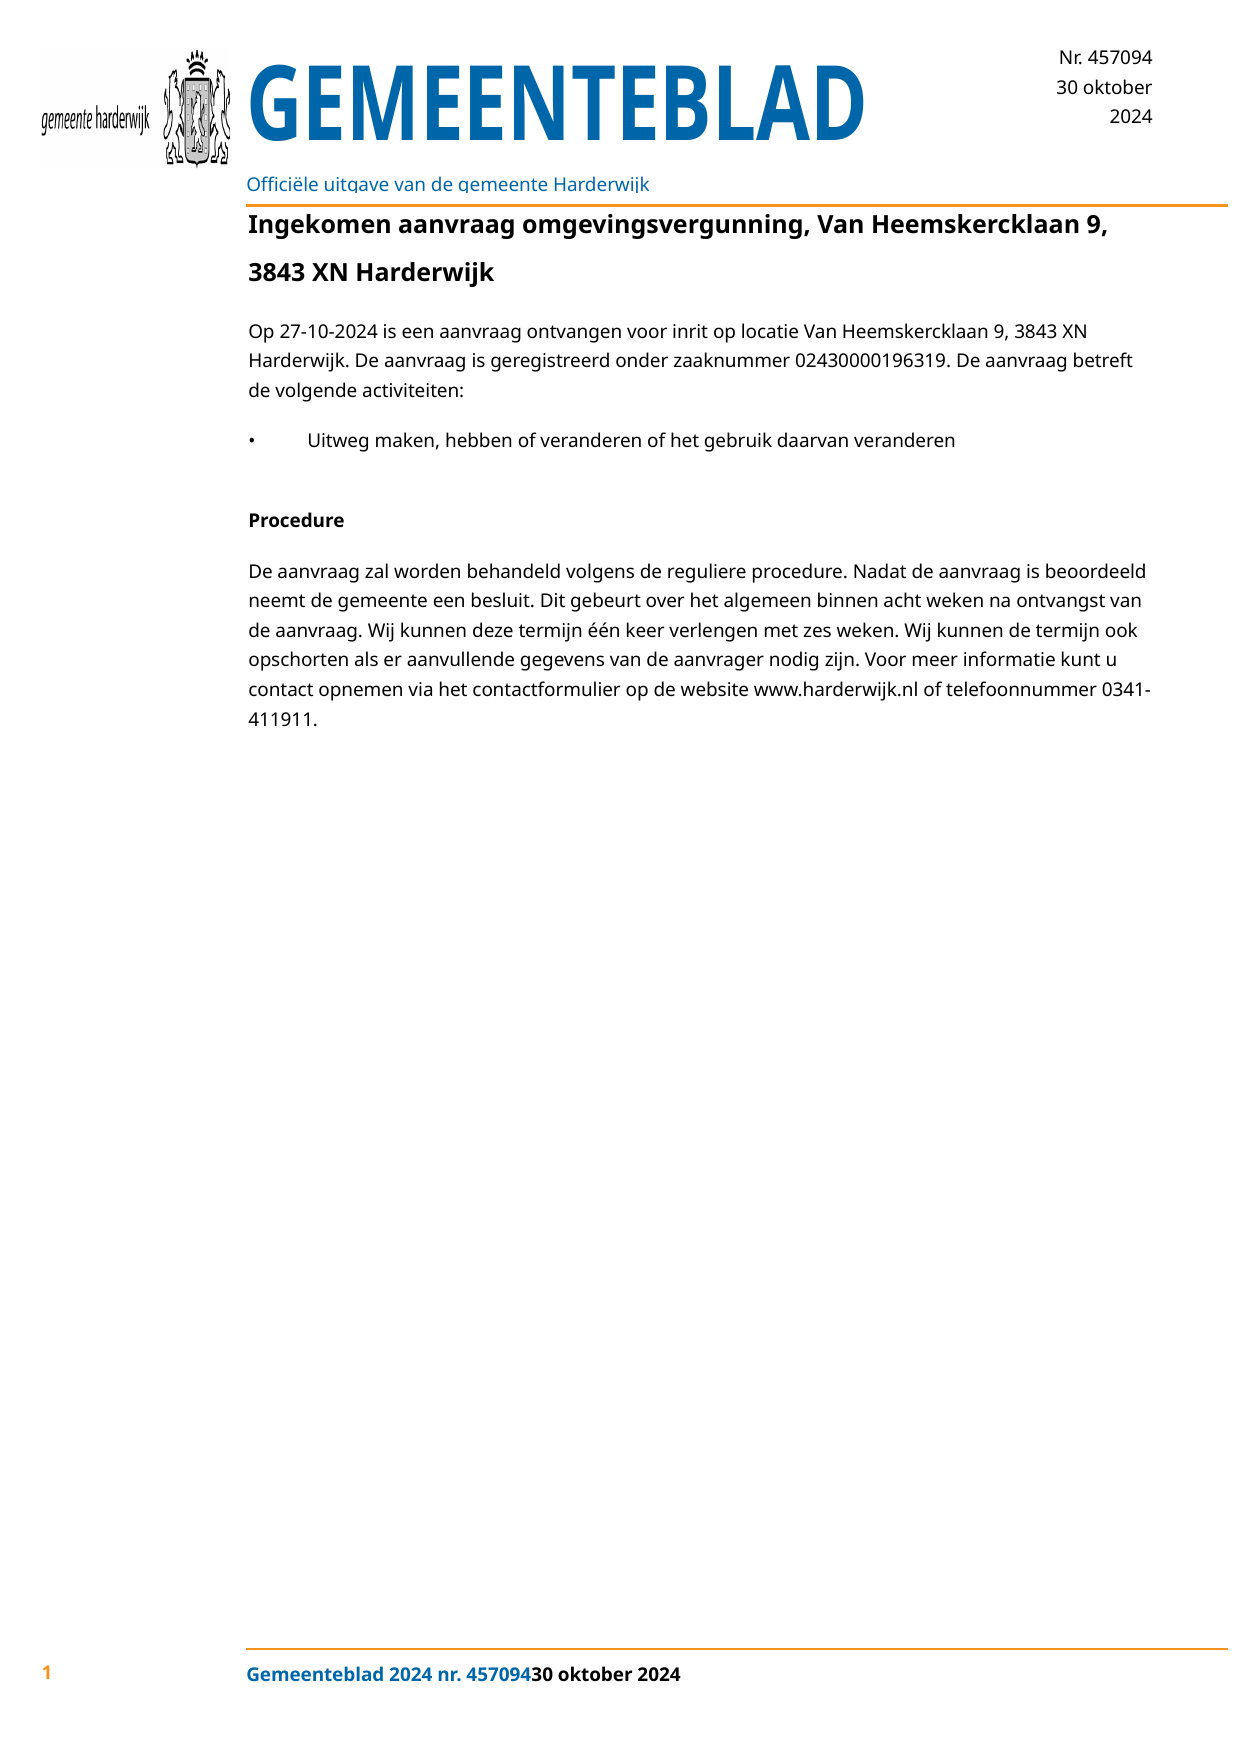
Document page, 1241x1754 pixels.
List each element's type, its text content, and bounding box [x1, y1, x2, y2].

text Procedure [248, 507, 1152, 533]
picture [41, 47, 231, 172]
text Op 27-10-2024 is een aanvraag ontvangen voor inrit op locatie Van Heemskercklaan 9, 3843 XN Harderwijk. De aanvraag is geregistreerd onder zaaknummer 02430000196319. De aanvraag betreft de volgende activiteiten: [248, 318, 1152, 403]
text De aanvraag zal worden behandeld volgens de reguliere procedure. Nadat de aanvraag is beoordeeld neemt de gemeente een besluit. Dit gebeurt over het algemeen binnen acht weken na ontvangst van de aanvraag. Wij kunnen deze termijn één keer verlengen met zes weken. Wij kunnen de termijn ook opschorten als er aanvullende gegevens van de aanvrager nodig zijn. Voor meer informatie kunt u contact opnemen via het contactformulier op de website www.harderwijk.nl of telefoonnummer 0341-411911. [248, 558, 1152, 732]
list Uitweg maken, hebben of veranderen of het gebruik daarvan veranderen [248, 427, 1152, 453]
text Ingekomen aanvraag omgevingsvergunning, Van Heemskercklaan 9, 3843 XN Harderwijk [248, 207, 1152, 288]
